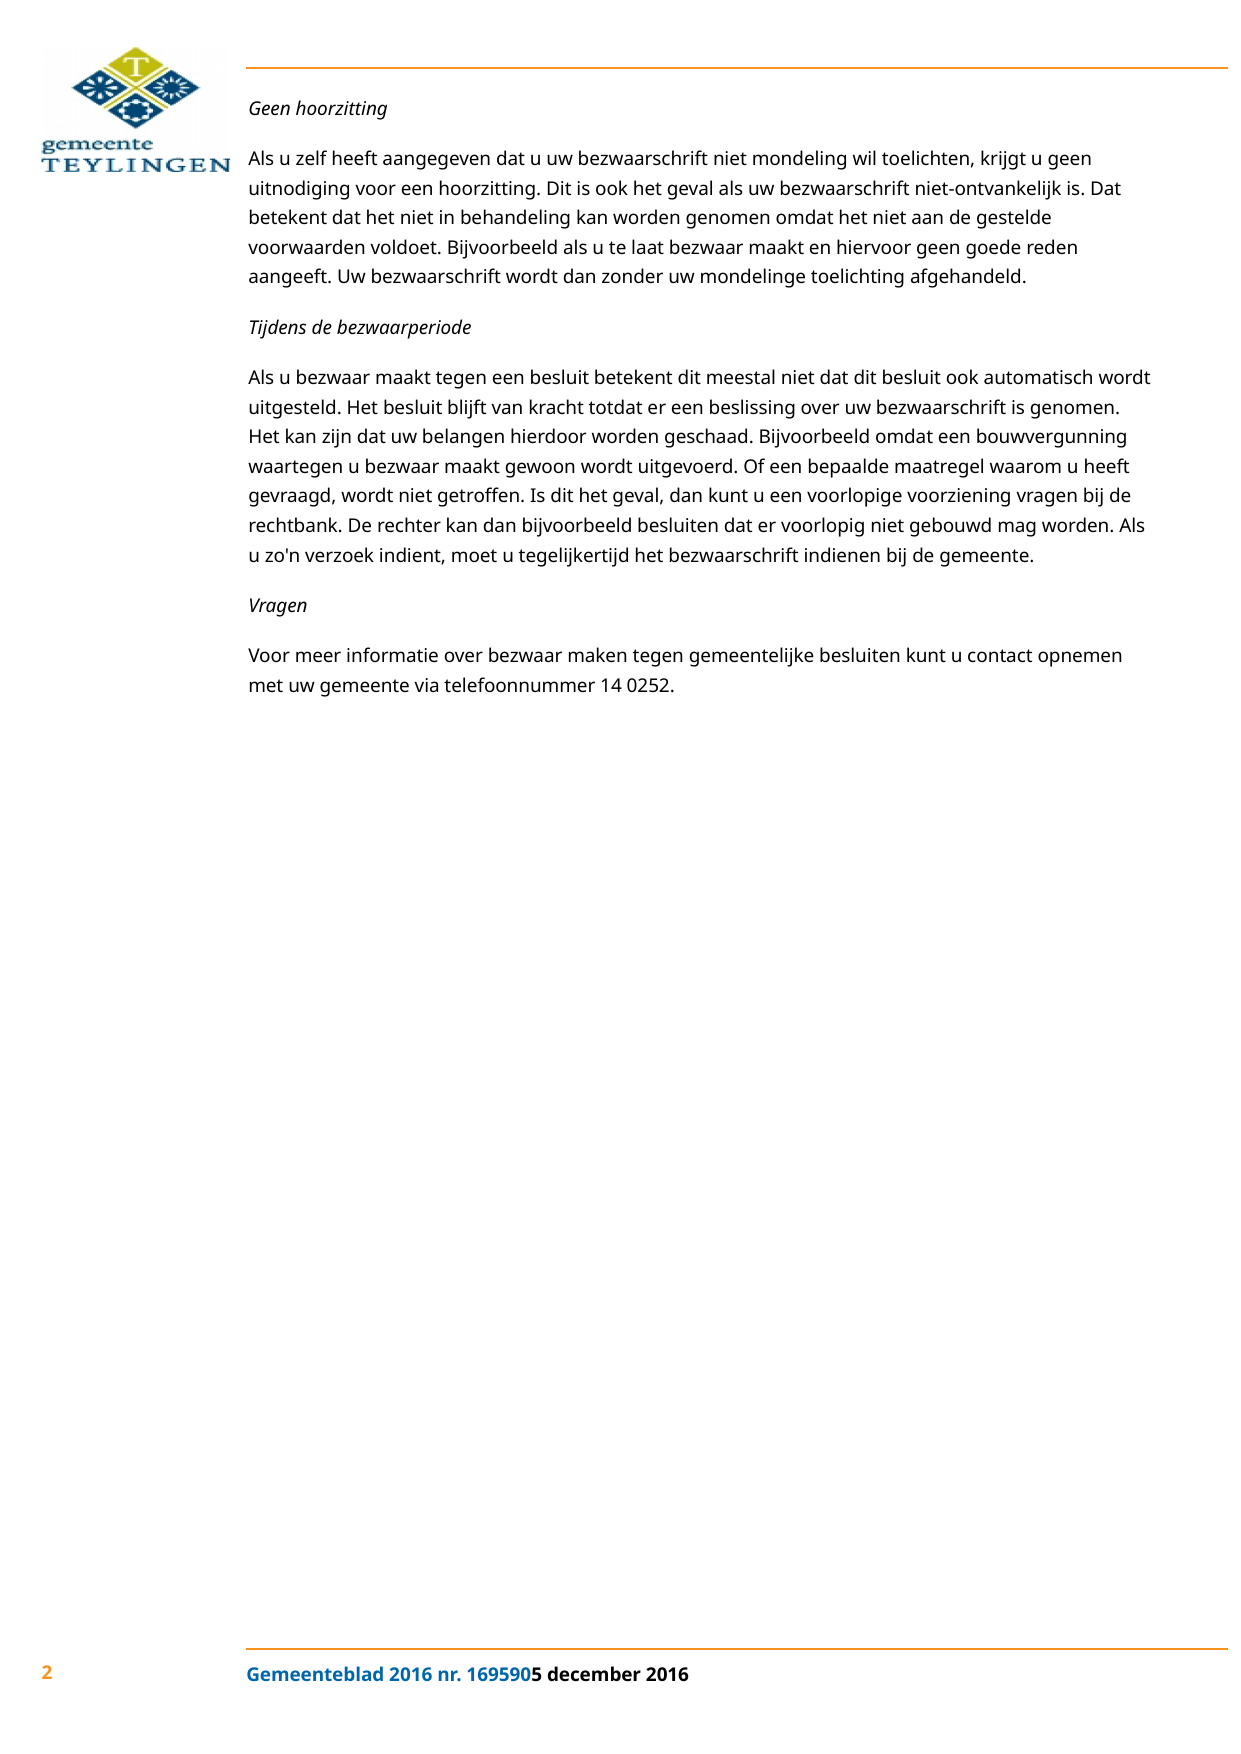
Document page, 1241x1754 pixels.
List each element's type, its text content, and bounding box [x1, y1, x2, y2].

picture [41, 47, 231, 172]
text Als u bezwaar maakt tegen een besluit betekent dit meestal niet dat dit besluit ook automatisch wordt uitgesteld. Het besluit blijft van kracht totdat er een beslissing over uw bezwaarschrift is genomen. Het kan zijn dat uw belangen hierdoor worden geschaad. Bijvoorbeeld omdat een bouwvergunning waartegen u bezwaar maakt gewoon wordt uitgevoerd. Of een bepaalde maatregel waarom u heeft gevraagd, wordt niet getroffen. Is dit het geval, dan kunt u een voorlopige voorziening vragen bij de rechtbank. De rechter kan dan bijvoorbeeld besluiten dat er voorlopig niet gebouwd mag worden. Als u zo'n verzoek indient, moet u tegelijkertijd het bezwaarschrift indienen bij de gemeente. [248, 364, 1152, 568]
text Voor meer informatie over bezwaar maken tegen gemeentelijke besluiten kunt u contact opnemen met uw gemeente via telefoonnummer 14 0252. [248, 643, 1152, 698]
text Geen hoorzitting [248, 95, 1152, 121]
text Vragen [248, 592, 1152, 618]
text Tijdens de bezwaarperiode [248, 314, 1152, 340]
text Als u zelf heeft aangegeven dat u uw bezwaarschrift niet mondeling wil toelichten, krijgt u geen uitnodiging voor een hoorzitting. Dit is ook het geval als uw bezwaarschrift niet-ontvankelijk is. Dat betekent dat het niet in behandeling kan worden genomen omdat het niet aan de gestelde voorwaarden voldoet. Bijvoorbeeld als u te laat bezwaar maakt en hiervoor geen goede reden aangeeft. Uw bezwaarschrift wordt dan zonder uw mondelinge toelichting afgehandeld. [248, 145, 1152, 289]
